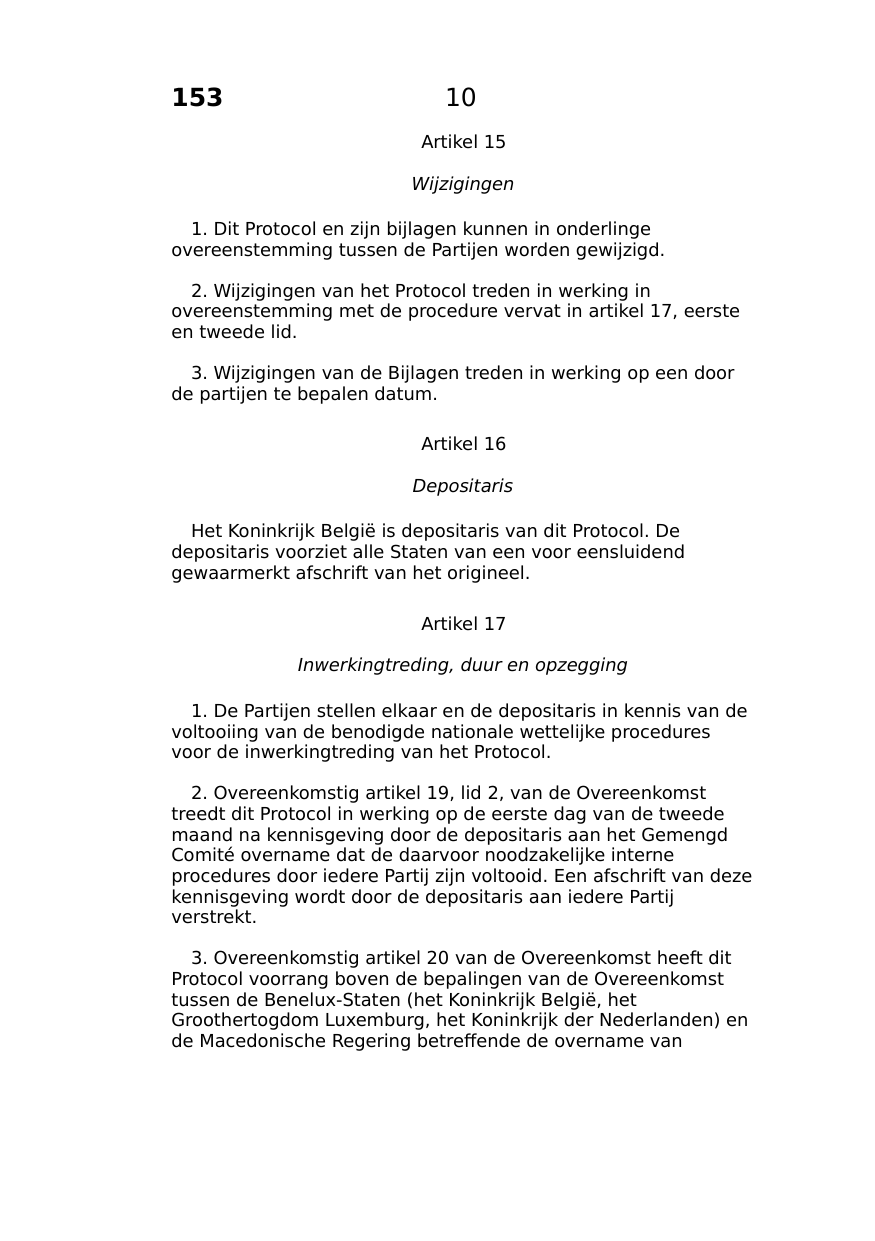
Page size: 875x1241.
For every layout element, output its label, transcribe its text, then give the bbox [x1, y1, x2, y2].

subtitle Artikel 15 Wijzigingen [171, 132, 756, 194]
text 2. Wijzigingen van het Protocol treden in werking in overeenstemming met de procedure vervat in artikel 17, eerste en tweede lid. [171, 281, 756, 343]
text 1. De Partijen stellen elkaar en de depositaris in kennis van de voltooiing van de benodigde nationale wettelijke procedures voor de inwerkingtreding van het Protocol. [171, 701, 756, 763]
text 3. Overeenkomstig artikel 20 van de Overeenkomst heeft dit Protocol voorrang boven de bepalingen van de Overeenkomst tussen de Benelux-Staten (het Koninkrijk België, het Groothertogdom Luxemburg, het Koninkrijk der Nederlanden) en de Macedonische Regering betreffende de overname van [171, 948, 756, 1052]
subtitle Artikel 17 Inwerkingtreding, duur en opzegging [171, 613, 756, 676]
text Het Koninkrijk België is depositaris van dit Protocol. De depositaris voorziet alle Staten van een voor eensluidend gewaarmerkt afschrift van het origineel. [171, 521, 756, 583]
text 1. Dit Protocol en zijn bijlagen kunnen in onderlinge overeenstemming tussen de Partijen worden gewijzigd. [171, 219, 756, 261]
text 3. Wijzigingen van de Bijlagen treden in werking op een door de partijen te bepalen datum. [171, 363, 756, 404]
text 2. Overeenkomstig artikel 19, lid 2, van de Overeenkomst treedt dit Protocol in werking op de eerste dag van de tweede maand na kennisgeving door de depositaris aan het Gemengd Comité overname dat de daarvoor noodzakelijke interne procedures door iedere Partij zijn voltooid. Een afschrift van deze kennisgeving wordt door de depositaris aan iedere Partij verstrekt. [171, 783, 756, 928]
subtitle Artikel 16 Depositaris [171, 434, 756, 496]
